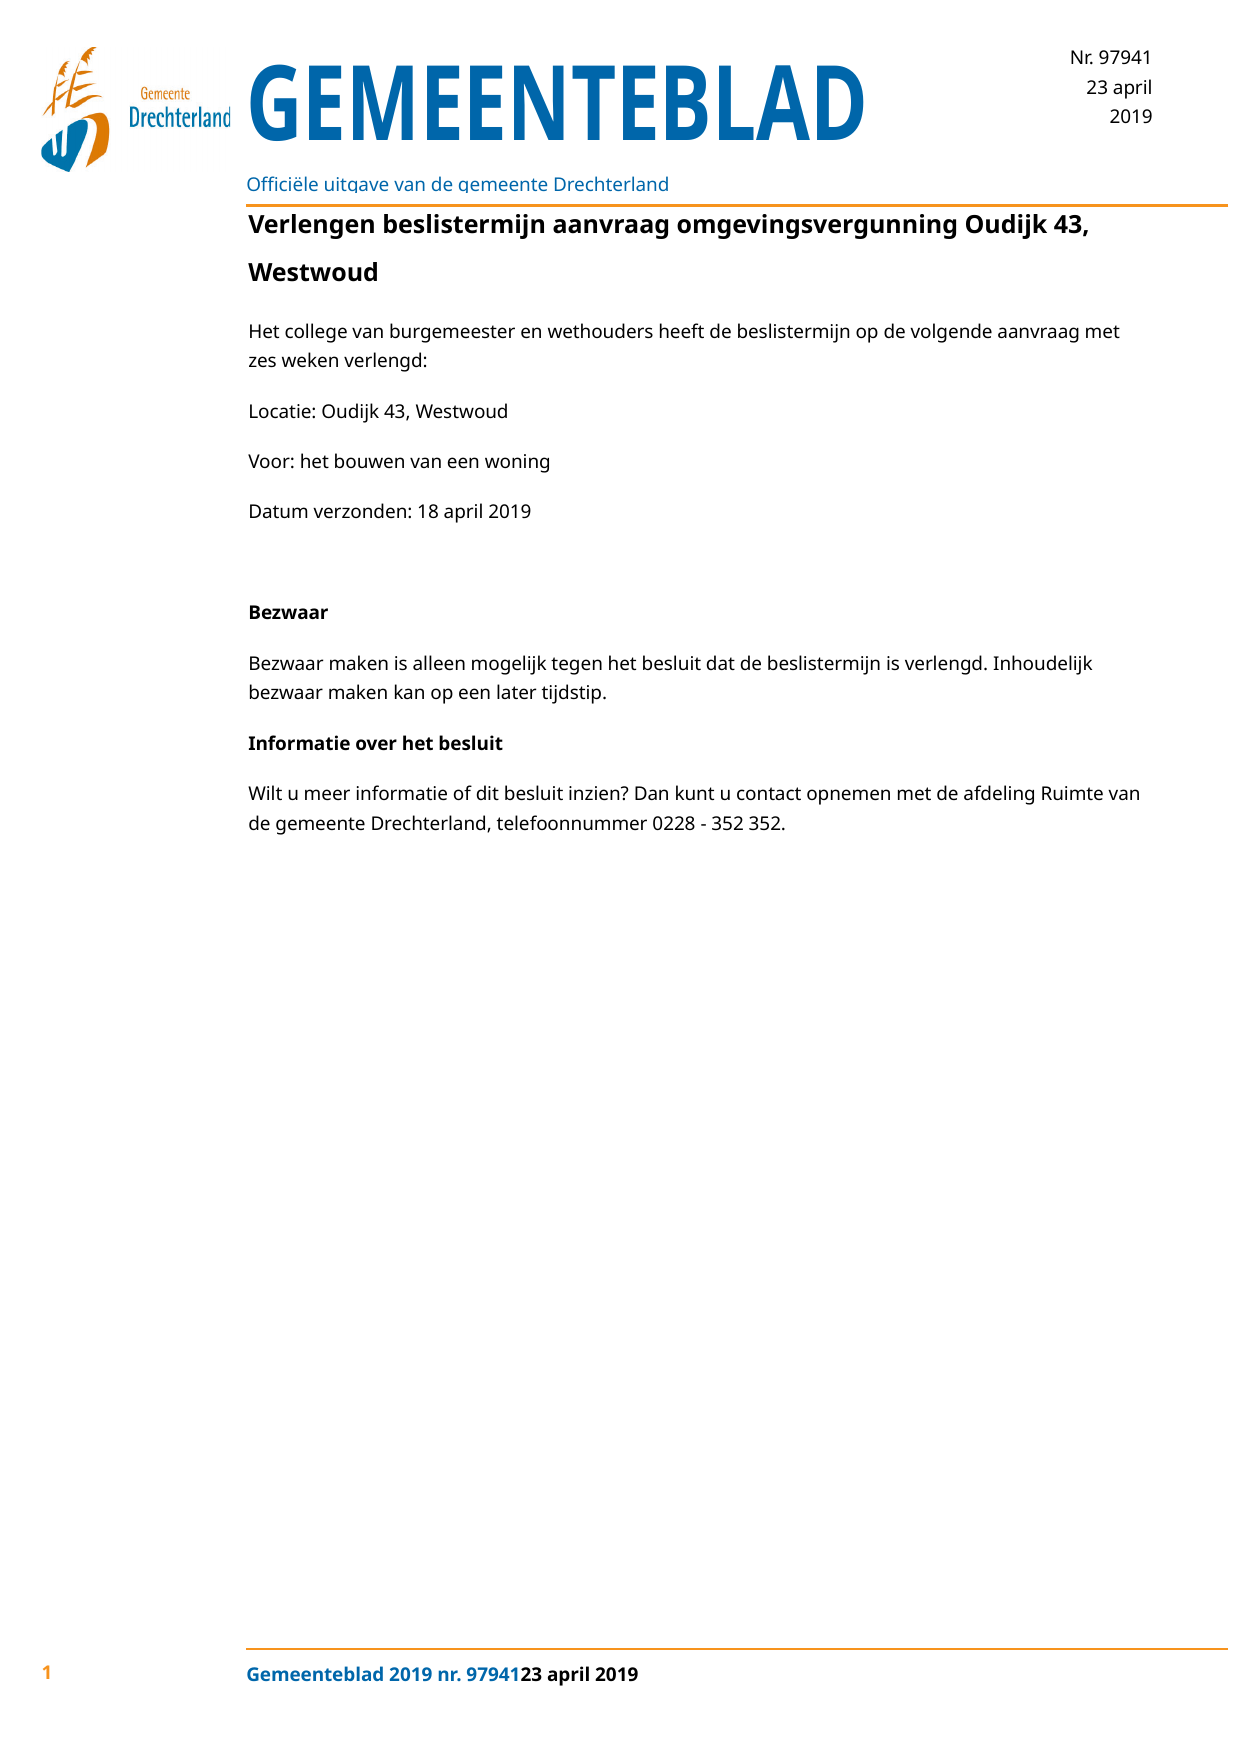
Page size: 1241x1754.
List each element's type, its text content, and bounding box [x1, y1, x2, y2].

picture [41, 158, 64, 172]
text Bezwaar [248, 599, 1152, 625]
picture [226, 115, 231, 124]
text Bezwaar maken is alleen mogelijk tegen het besluit dat de beslistermijn is verlengd. Inhoudelijk bezwaar maken kan op een later tijdstip. [248, 650, 1152, 705]
text Verlengen beslistermijn aanvraag omgevingsvergunning Oudijk 43, Westwoud [248, 207, 1152, 288]
text Voor: het bouwen van een woning [248, 448, 1152, 474]
text Informatie over het besluit [248, 730, 1152, 756]
text Het college van burgemeester en wethouders heeft de beslistermijn op de volgende aanvraag met zes weken verlengd: [248, 318, 1152, 373]
picture [41, 47, 231, 172]
text Wilt u meer informatie of dit besluit inzien? Dan kunt u contact opnemen met de afdeling Ruimte van de gemeente Drechterland, telefoonnummer 0228 - 352 352. [248, 780, 1152, 836]
text Datum verzonden: 18 april 2019 [248, 499, 1152, 524]
text Locatie: Oudijk 43, Westwoud [248, 398, 1152, 424]
